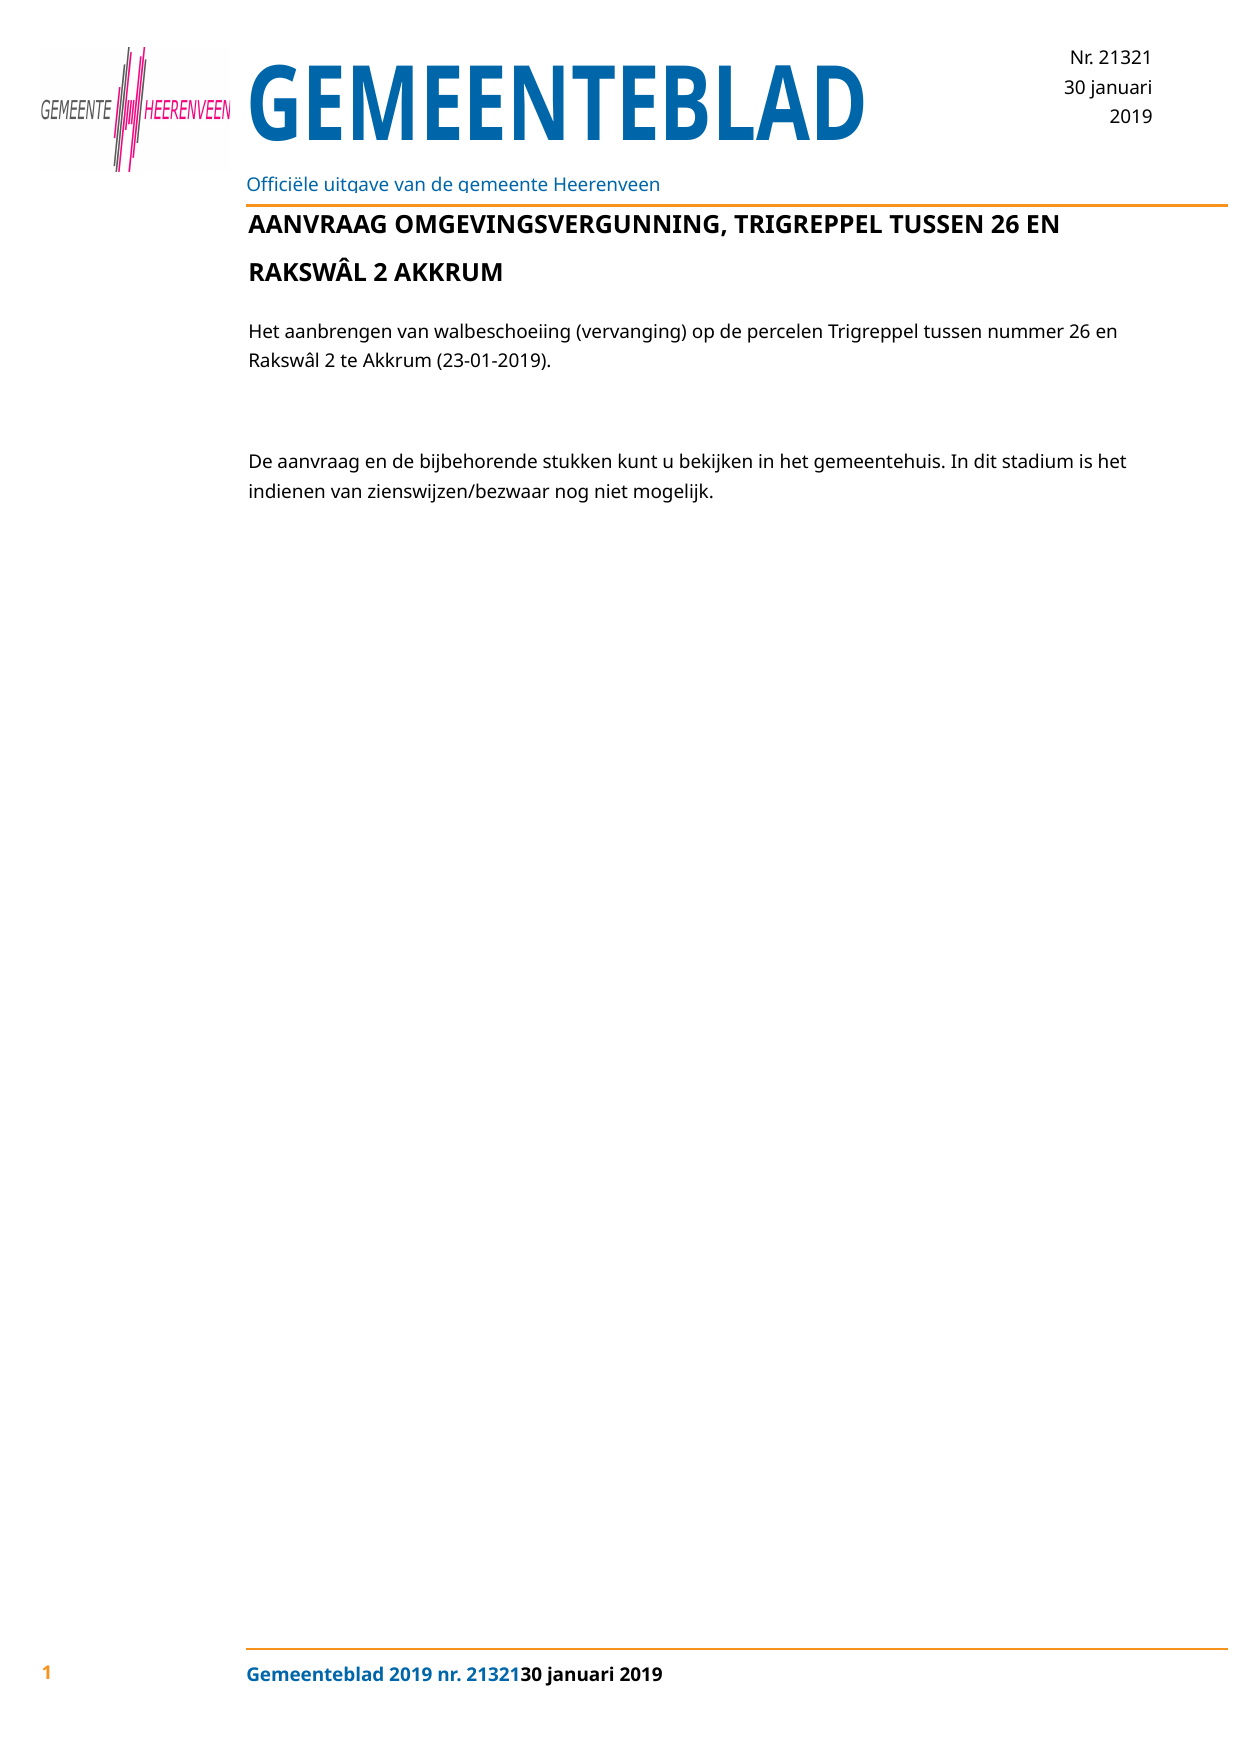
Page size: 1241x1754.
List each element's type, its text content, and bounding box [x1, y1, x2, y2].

text AANVRAAG OMGEVINGSVERGUNNING, TRIGREPPEL TUSSEN 26 EN RAKSWÂL 2 AKKRUM [248, 207, 1152, 288]
text De aanvraag en de bijbehorende stukken kunt u bekijken in het gemeentehuis. In dit stadium is het indienen van zienswijzen/bezwaar nog niet mogelijk. [248, 448, 1152, 504]
picture [41, 47, 231, 172]
text Het aanbrengen van walbeschoeiing (vervanging) op de percelen Trigreppel tussen nummer 26 en Rakswâl 2 te Akkrum (23-01-2019). [248, 318, 1152, 373]
